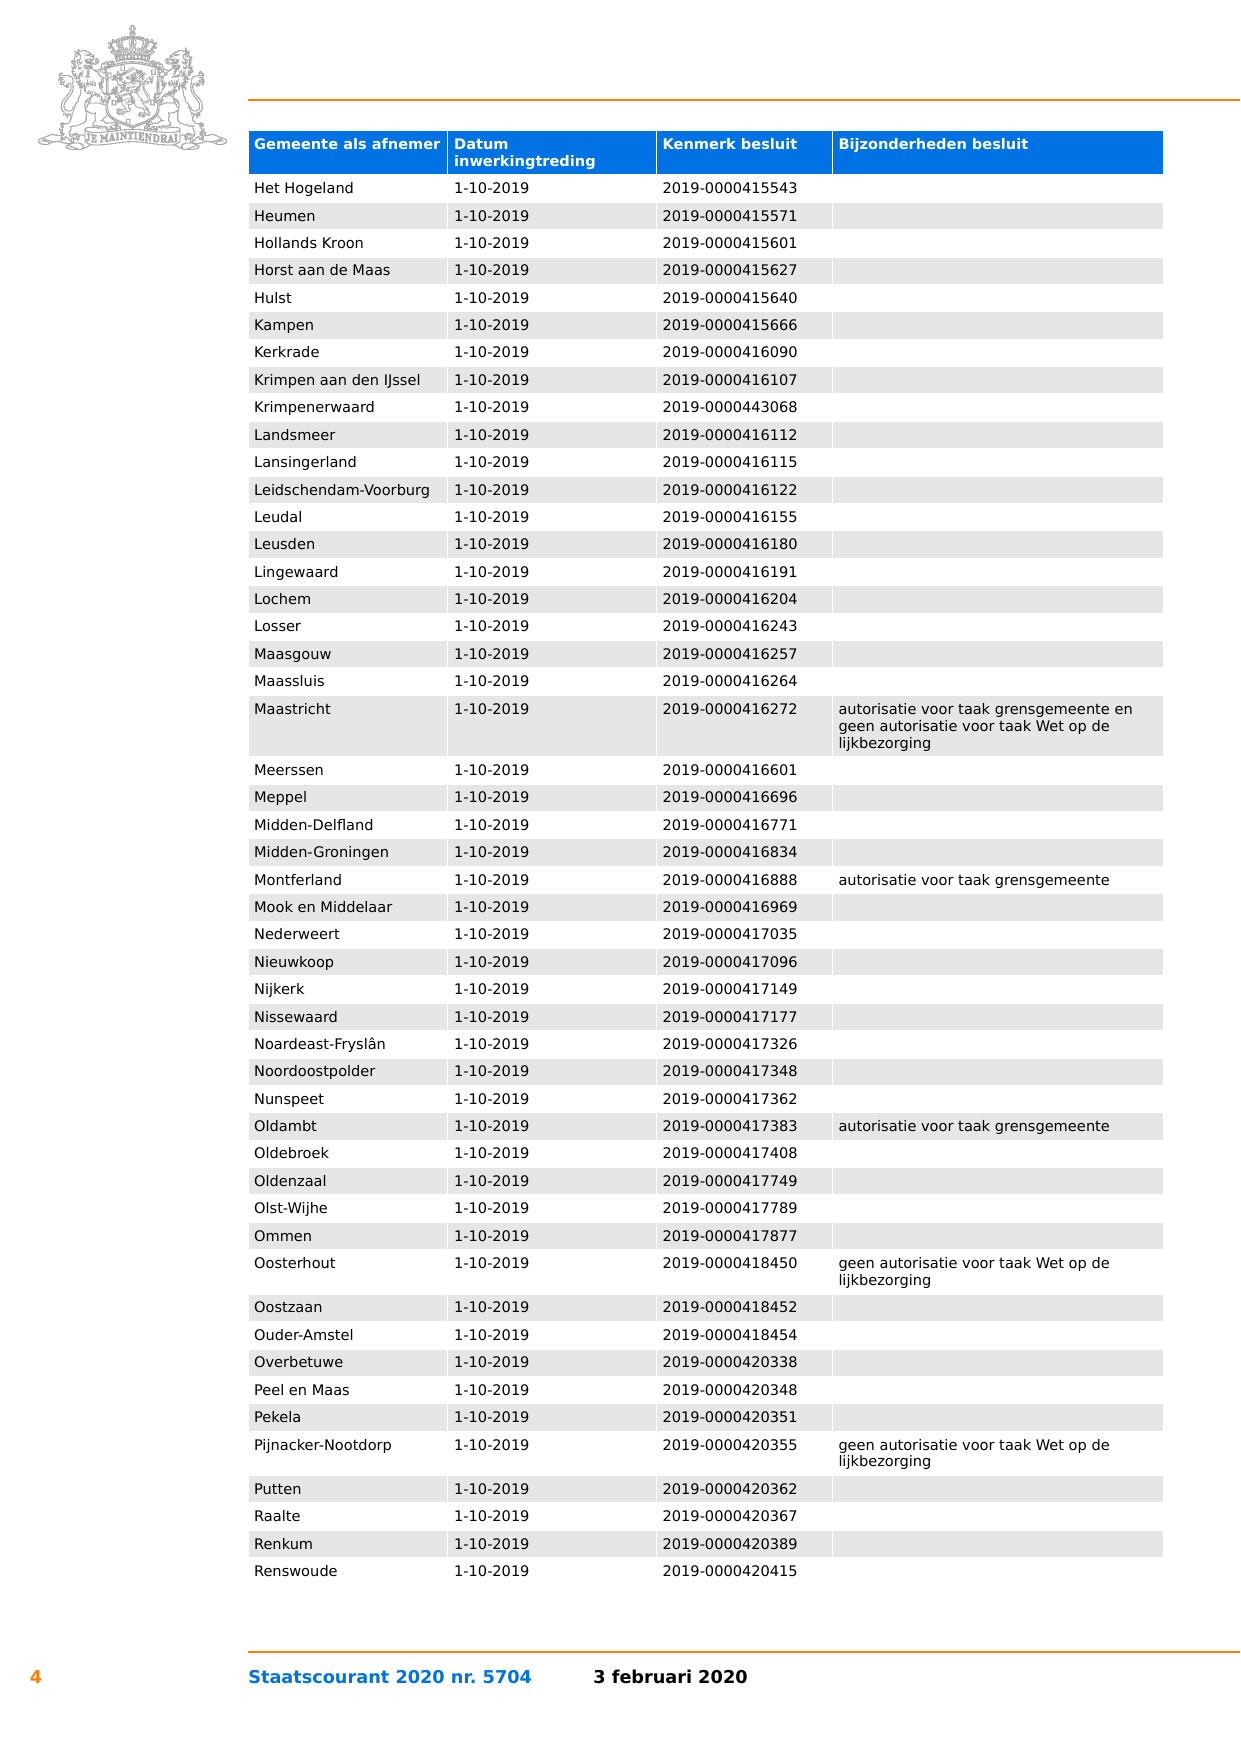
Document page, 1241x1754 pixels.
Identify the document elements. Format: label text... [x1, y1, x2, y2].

table_cell Ouder-Amstel [249, 1322, 447, 1348]
table_cell Renswoude [249, 1558, 447, 1584]
table_cell 1-10-2019 [448, 757, 656, 783]
table_cell Het Hogeland [249, 175, 447, 202]
table_cell [833, 949, 1163, 975]
table_cell [833, 1031, 1163, 1057]
table_cell [833, 1350, 1163, 1376]
table_cell Maastricht [249, 696, 447, 756]
table_cell 2019-0000420389 [657, 1531, 832, 1557]
table_cell geen autorisatie voor taak Wet op de lijkbezorging [833, 1432, 1163, 1475]
table_cell 1-10-2019 [448, 1350, 656, 1376]
table_cell 2019-0000416257 [657, 641, 832, 667]
table_cell [833, 175, 1163, 202]
table_cell 2019-0000416122 [657, 477, 832, 503]
table_cell Meerssen [249, 757, 447, 783]
table_cell 2019-0000418452 [657, 1295, 832, 1321]
table_cell 2019-0000420355 [657, 1432, 832, 1475]
table_cell geen autorisatie voor taak Wet op de lijkbezorging [833, 1250, 1163, 1294]
table_cell Maassluis [249, 669, 447, 695]
table_cell [833, 614, 1163, 640]
table_cell Kampen [249, 312, 447, 339]
table_cell [833, 230, 1163, 256]
table_cell Oldenzaal [249, 1168, 447, 1194]
table_cell 2019-0000420338 [657, 1350, 832, 1376]
table_cell 1-10-2019 [448, 258, 656, 284]
table_cell [833, 757, 1163, 783]
table_cell Hulst [249, 285, 447, 311]
table_cell 2019-0000417749 [657, 1168, 832, 1194]
table_cell 2019-0000415543 [657, 175, 832, 202]
table_cell [833, 1404, 1163, 1431]
picture [38, 25, 227, 150]
table_cell Nijkerk [249, 976, 447, 1003]
table_cell Putten [249, 1476, 447, 1502]
table_cell 2019-0000418454 [657, 1322, 832, 1348]
table_cell [833, 1004, 1163, 1030]
table_cell [833, 312, 1163, 339]
table_cell 2019-0000416243 [657, 614, 832, 640]
table_cell Krimpenerwaard [249, 395, 447, 421]
table_cell 1-10-2019 [448, 1377, 656, 1403]
table_cell [833, 504, 1163, 530]
table_cell Noordoostpolder [249, 1059, 447, 1085]
table_cell Renkum [249, 1531, 447, 1557]
table_cell Krimpen aan den IJssel [249, 367, 447, 393]
table_cell Maasgouw [249, 641, 447, 667]
table_cell 1-10-2019 [448, 1223, 656, 1249]
table_cell Landsmeer [249, 422, 447, 448]
table_cell Noardeast-Fryslân [249, 1031, 447, 1057]
table_cell [833, 1476, 1163, 1502]
table_cell 1-10-2019 [448, 614, 656, 640]
table_cell [833, 641, 1163, 667]
table_cell Nederweert [249, 922, 447, 948]
table_cell Olst-Wijhe [249, 1196, 447, 1222]
table_cell 1-10-2019 [448, 1504, 656, 1530]
table_cell [833, 894, 1163, 921]
table_cell 2019-0000415571 [657, 203, 832, 229]
table_cell [833, 449, 1163, 476]
table_cell [833, 922, 1163, 948]
table_cell Losser [249, 614, 447, 640]
table_cell [833, 669, 1163, 695]
table_cell [833, 531, 1163, 558]
table_cell 1-10-2019 [448, 1086, 656, 1112]
table_cell Oostzaan [249, 1295, 447, 1321]
table_cell [833, 395, 1163, 421]
table_cell 1-10-2019 [448, 641, 656, 667]
table_cell Meppel [249, 785, 447, 811]
table_cell [833, 367, 1163, 393]
table_cell 2019-0000417408 [657, 1141, 832, 1167]
table_cell 2019-0000417035 [657, 922, 832, 948]
table_cell 1-10-2019 [448, 839, 656, 866]
table_cell Heumen [249, 203, 447, 229]
table_cell [833, 1141, 1163, 1167]
table_cell 2019-0000416696 [657, 785, 832, 811]
table_cell 1-10-2019 [448, 1059, 656, 1085]
table_cell 2019-0000416090 [657, 340, 832, 366]
table_cell 1-10-2019 [448, 1476, 656, 1502]
table_cell 2019-0000417177 [657, 1004, 832, 1030]
table_cell autorisatie voor taak grensgemeente [833, 1113, 1163, 1140]
table_cell [833, 1531, 1163, 1557]
table_cell [833, 1558, 1163, 1584]
table_cell [833, 586, 1163, 613]
table_header Datum inwerkingtreding [448, 131, 656, 174]
table_cell 1-10-2019 [448, 1404, 656, 1431]
table_cell 2019-0000416888 [657, 867, 832, 893]
table_cell 1-10-2019 [448, 367, 656, 393]
table_cell 1-10-2019 [448, 1113, 656, 1140]
table_cell 2019-0000417348 [657, 1059, 832, 1085]
table_cell 1-10-2019 [448, 559, 656, 585]
table_cell [833, 422, 1163, 448]
table_cell Nieuwkoop [249, 949, 447, 975]
table_cell 2019-0000420367 [657, 1504, 832, 1530]
table_cell [833, 477, 1163, 503]
table_cell 1-10-2019 [448, 894, 656, 921]
table_cell [833, 785, 1163, 811]
table_cell [833, 839, 1163, 866]
table_cell [833, 1377, 1163, 1403]
table_cell Overbetuwe [249, 1350, 447, 1376]
table_cell Midden-Groningen [249, 839, 447, 866]
table_cell 1-10-2019 [448, 976, 656, 1003]
table_cell [833, 1223, 1163, 1249]
table_cell 2019-0000416155 [657, 504, 832, 530]
table_cell Ommen [249, 1223, 447, 1249]
table_cell 2019-0000416107 [657, 367, 832, 393]
table_cell 1-10-2019 [448, 449, 656, 476]
table_cell 2019-0000443068 [657, 395, 832, 421]
table_cell 1-10-2019 [448, 340, 656, 366]
table_cell 1-10-2019 [448, 1141, 656, 1167]
table_cell 1-10-2019 [448, 867, 656, 893]
table_cell Midden-Delfland [249, 812, 447, 838]
table_cell Raalte [249, 1504, 447, 1530]
table_cell 2019-0000420362 [657, 1476, 832, 1502]
table_cell 1-10-2019 [448, 669, 656, 695]
table_cell 2019-0000416601 [657, 757, 832, 783]
table_cell 2019-0000417789 [657, 1196, 832, 1222]
table_cell 2019-0000417149 [657, 976, 832, 1003]
table_cell [833, 340, 1163, 366]
table_cell 1-10-2019 [448, 922, 656, 948]
table_cell 1-10-2019 [448, 1531, 656, 1557]
table_cell 2019-0000416272 [657, 696, 832, 756]
table_cell 1-10-2019 [448, 1322, 656, 1348]
table_cell 1-10-2019 [448, 477, 656, 503]
table_cell [833, 203, 1163, 229]
table_cell Lansingerland [249, 449, 447, 476]
table_cell 2019-0000415666 [657, 312, 832, 339]
table_cell [833, 1059, 1163, 1085]
table_cell 2019-0000416834 [657, 839, 832, 866]
table_cell 2019-0000417326 [657, 1031, 832, 1057]
table_cell 2019-0000416191 [657, 559, 832, 585]
table_cell [833, 1086, 1163, 1112]
table_cell 1-10-2019 [448, 1168, 656, 1194]
table_cell 1-10-2019 [448, 1295, 656, 1321]
table_cell 1-10-2019 [448, 531, 656, 558]
table_cell autorisatie voor taak grensgemeente [833, 867, 1163, 893]
table_cell 2019-0000417383 [657, 1113, 832, 1140]
table_cell Leusden [249, 531, 447, 558]
table_cell 1-10-2019 [448, 1432, 656, 1475]
table_cell [833, 812, 1163, 838]
table_cell Oldambt [249, 1113, 447, 1140]
table_cell Horst aan de Maas [249, 258, 447, 284]
table_cell 2019-0000417362 [657, 1086, 832, 1112]
table_cell [833, 559, 1163, 585]
table_cell 2019-0000417096 [657, 949, 832, 975]
table_cell 1-10-2019 [448, 1004, 656, 1030]
table_cell 2019-0000418450 [657, 1250, 832, 1294]
table_cell Lingewaard [249, 559, 447, 585]
table_cell [833, 1504, 1163, 1530]
table_cell 1-10-2019 [448, 812, 656, 838]
table_cell Oosterhout [249, 1250, 447, 1294]
table_cell 1-10-2019 [448, 949, 656, 975]
table_cell 2019-0000416264 [657, 669, 832, 695]
table_cell 2019-0000416204 [657, 586, 832, 613]
table_cell Mook en Middelaar [249, 894, 447, 921]
table_cell 2019-0000415640 [657, 285, 832, 311]
table_cell 1-10-2019 [448, 175, 656, 202]
table_cell 1-10-2019 [448, 395, 656, 421]
table_cell Pekela [249, 1404, 447, 1431]
table_cell Leidschendam-Voorburg [249, 477, 447, 503]
table_cell [833, 285, 1163, 311]
table_header Gemeente als afnemer [249, 131, 447, 174]
table_cell 1-10-2019 [448, 1196, 656, 1222]
table_header Bijzonderheden besluit [833, 131, 1163, 174]
table_cell Lochem [249, 586, 447, 613]
table_cell [833, 1168, 1163, 1194]
table_cell 2019-0000416771 [657, 812, 832, 838]
table_cell Pijnacker-Nootdorp [249, 1432, 447, 1475]
table_cell 2019-0000420348 [657, 1377, 832, 1403]
table_cell 1-10-2019 [448, 504, 656, 530]
table_cell 2019-0000415601 [657, 230, 832, 256]
table_cell 1-10-2019 [448, 1558, 656, 1584]
table_cell Leudal [249, 504, 447, 530]
table_cell Nunspeet [249, 1086, 447, 1112]
table_cell 1-10-2019 [448, 203, 656, 229]
table_cell Montferland [249, 867, 447, 893]
table_cell [833, 1295, 1163, 1321]
table_cell 2019-0000416969 [657, 894, 832, 921]
table_cell [833, 258, 1163, 284]
table_cell 1-10-2019 [448, 785, 656, 811]
table_cell 2019-0000415627 [657, 258, 832, 284]
table_cell 2019-0000416115 [657, 449, 832, 476]
table_cell 2019-0000416180 [657, 531, 832, 558]
table_header Kenmerk besluit [657, 131, 832, 174]
table_cell 1-10-2019 [448, 586, 656, 613]
table_cell Peel en Maas [249, 1377, 447, 1403]
table_cell 2019-0000420415 [657, 1558, 832, 1584]
table_cell 1-10-2019 [448, 696, 656, 756]
table_cell 1-10-2019 [448, 230, 656, 256]
table_cell [833, 1322, 1163, 1348]
table_cell 1-10-2019 [448, 1031, 656, 1057]
table_cell 2019-0000420351 [657, 1404, 832, 1431]
table_cell 1-10-2019 [448, 422, 656, 448]
table_cell Hollands Kroon [249, 230, 447, 256]
table_cell 1-10-2019 [448, 1250, 656, 1294]
table_cell 2019-0000416112 [657, 422, 832, 448]
table_cell Kerkrade [249, 340, 447, 366]
table_cell Oldebroek [249, 1141, 447, 1167]
table_cell autorisatie voor taak grensgemeente en geen autorisatie voor taak Wet op de lijkbezorging [833, 696, 1163, 756]
table_cell [833, 1196, 1163, 1222]
table_cell Nissewaard [249, 1004, 447, 1030]
table_cell [833, 976, 1163, 1003]
table_cell 1-10-2019 [448, 285, 656, 311]
table_cell 1-10-2019 [448, 312, 656, 339]
table_cell 2019-0000417877 [657, 1223, 832, 1249]
